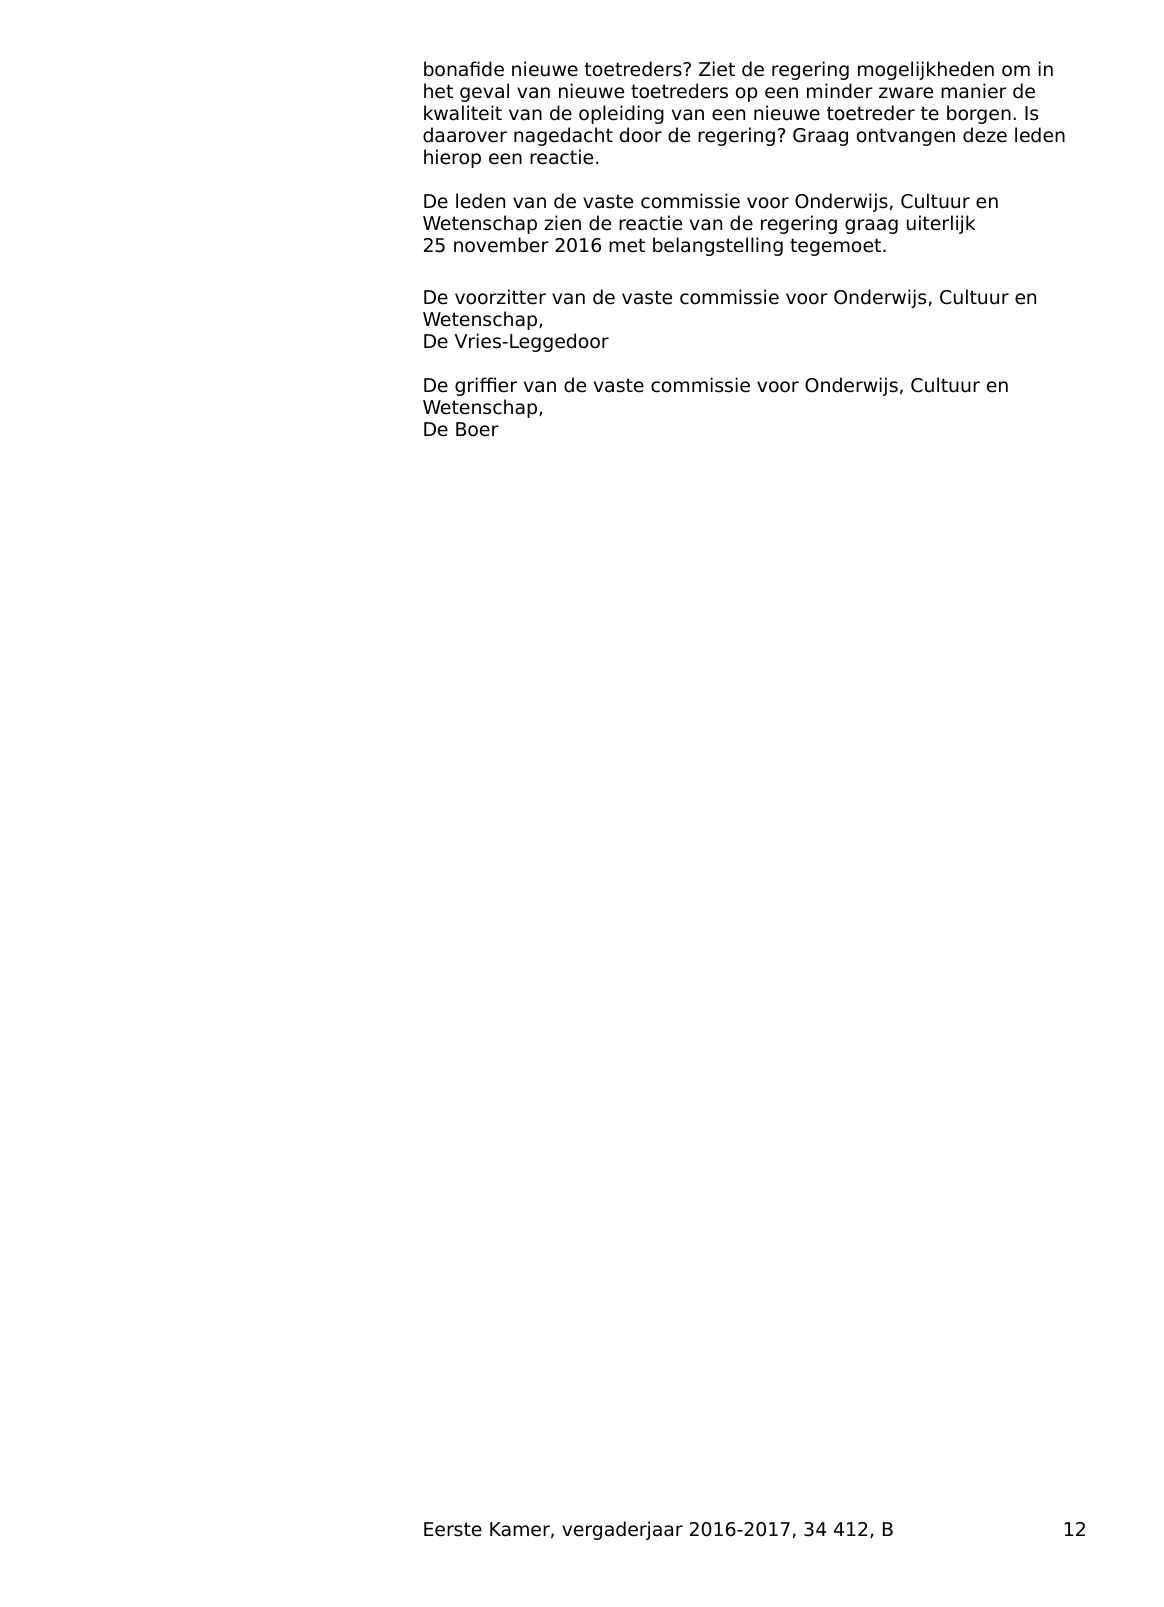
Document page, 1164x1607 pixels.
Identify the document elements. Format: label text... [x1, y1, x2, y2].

text De griffier van de vaste commissie voor Onderwijs, Cultuur en Wetenschap, De Boer [422, 375, 1087, 441]
text bonafide nieuwe toetreders? Ziet de regering mogelijkheden om in het geval van nieuwe toetreders op een minder zware manier de kwaliteit van de opleiding van een nieuwe toetreder te borgen. Is daarover nagedacht door de regering? Graag ontvangen deze leden hierop een reactie. [422, 59, 1087, 169]
text De leden van de vaste commissie voor Onderwijs, Cultuur en Wetenschap zien de reactie van de regering graag uiterlijk 25 november 2016 met belangstelling tegemoet. [422, 191, 1087, 257]
text De voorzitter van de vaste commissie voor Onderwijs, Cultuur en Wetenschap, De Vries-Leggedoor [422, 287, 1087, 353]
